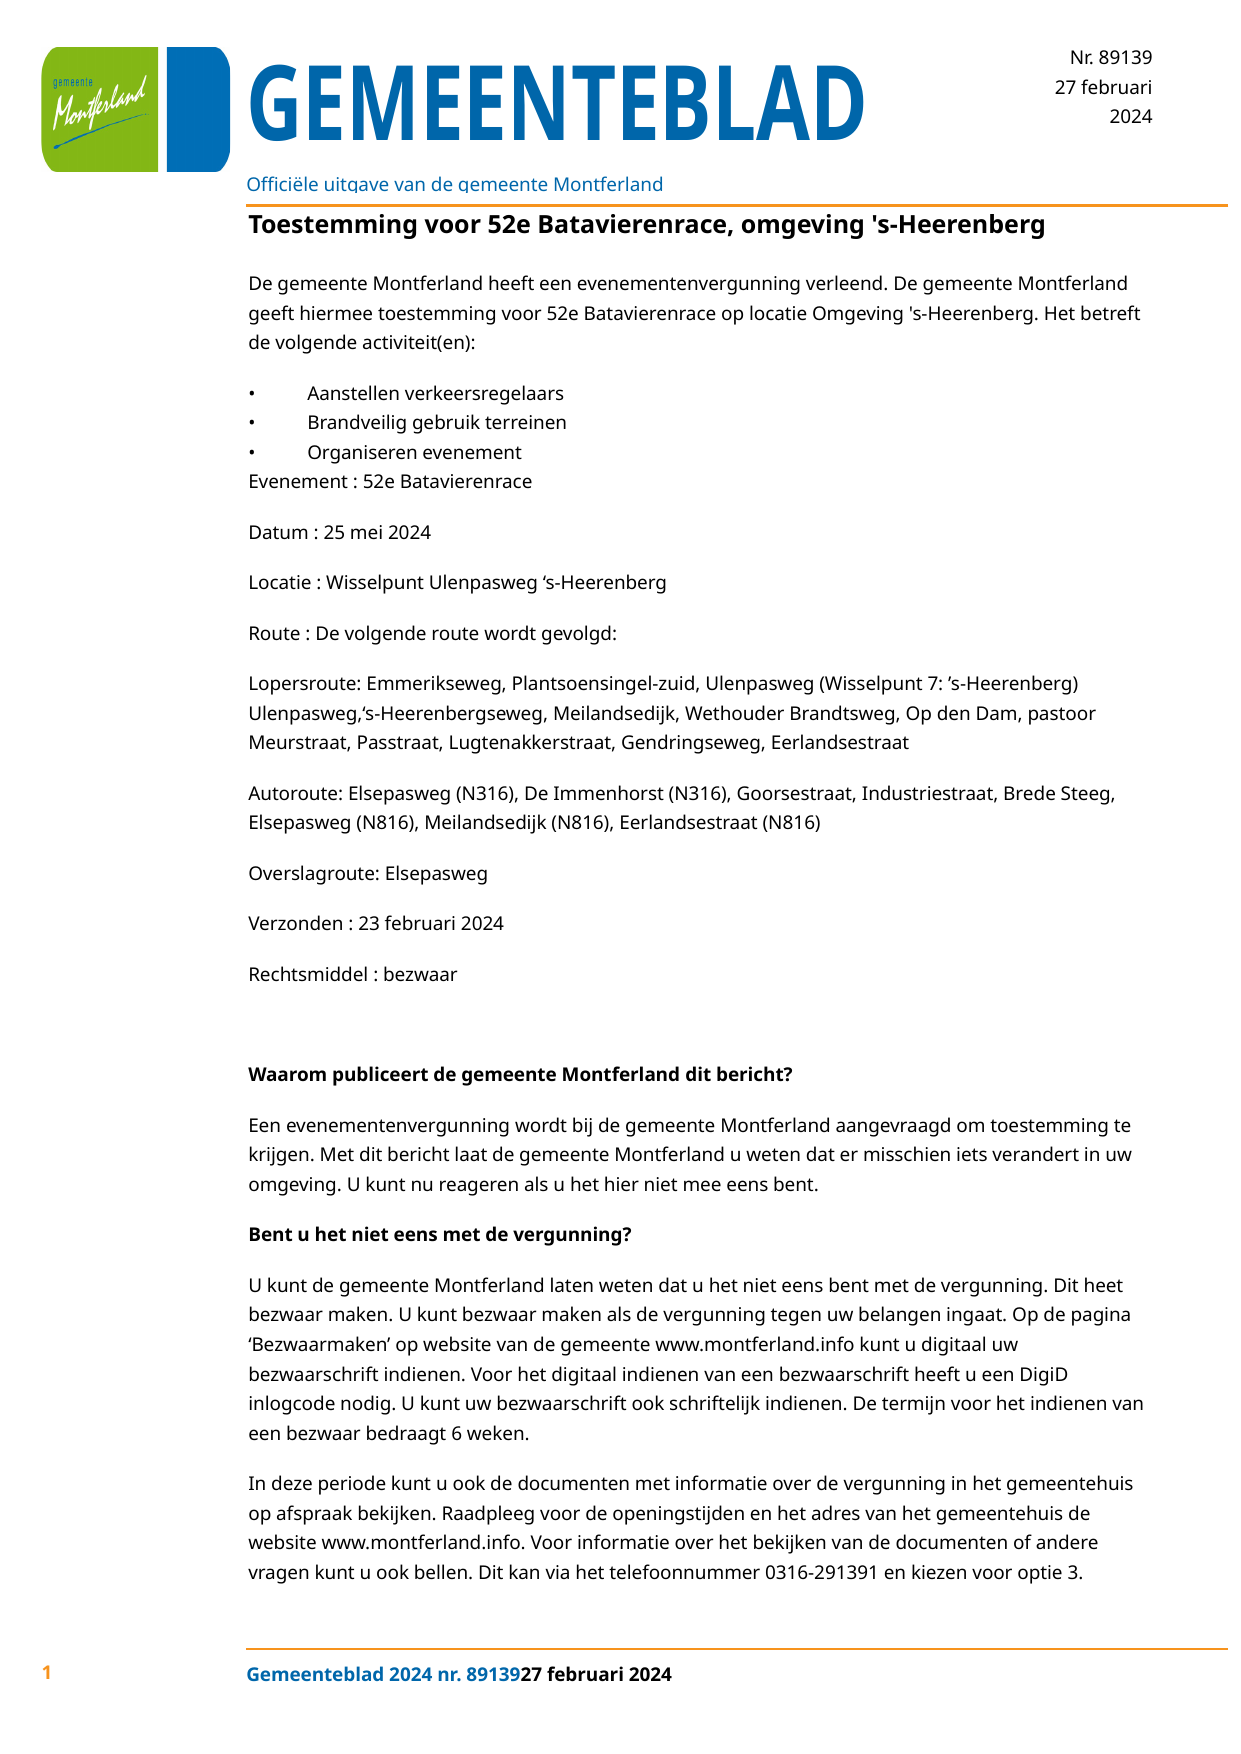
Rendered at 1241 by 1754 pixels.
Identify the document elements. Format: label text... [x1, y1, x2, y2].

list Organiseren evenement [248, 439, 1152, 465]
text Rechtsmiddel : bezwaar [248, 961, 1152, 986]
text De gemeente Montferland heeft een evenementenvergunning verleend. De gemeente Montferland geeft hiermee toestemming voor 52e Batavierenrace op locatie Omgeving 's-Heerenberg. Het betreft de volgende activiteit(en): [248, 270, 1152, 355]
text Evenement : 52e Batavierenrace [248, 469, 1152, 494]
list Brandveilig gebruik terreinen [248, 409, 1152, 435]
text Autoroute: Elsepasweg (N316), De Immenhorst (N316), Goorsestraat, Industriestraat, Brede Steeg, Elsepasweg (N816), Meilandsedijk (N816), Eerlandsestraat (N816) [248, 780, 1152, 835]
text Locatie : Wisselpunt Ulenpasweg ‘s-Heerenberg [248, 569, 1152, 595]
text Route : De volgende route wordt gevolgd: [248, 620, 1152, 646]
text Datum : 25 mei 2024 [248, 519, 1152, 545]
text Toestemming voor 52e Batavierenrace, omgeving 's-Heerenberg [248, 207, 1152, 241]
text In deze periode kunt u ook de documenten met informatie over de vergunning in het gemeentehuis op afspraak bekijken. Raadpleeg voor de openingstijden en het adres van het gemeentehuis de website www.montferland.info. Voor informatie over het bekijken van de documenten of andere vragen kunt u ook bellen. Dit kan via het telefoonnummer 0316-291391 en kiezen voor optie 3. [248, 1470, 1152, 1585]
text Overslagroute: Elsepasweg [248, 860, 1152, 886]
picture [41, 47, 231, 172]
text Waarom publiceert de gemeente Montferland dit bericht? [248, 1062, 1152, 1087]
list Aanstellen verkeersregelaars [248, 380, 1152, 406]
text Een evenementenvergunning wordt bij de gemeente Montferland aangevraagd om toestemming te krijgen. Met dit bericht laat de gemeente Montferland u weten dat er misschien iets verandert in uw omgeving. U kunt nu reageren als u het hier niet mee eens bent. [248, 1112, 1152, 1197]
text Verzonden : 23 februari 2024 [248, 910, 1152, 936]
text Lopersroute: Emmerikseweg, Plantsoensingel-zuid, Ulenpasweg (Wisselpunt 7: ’s-Heerenberg) Ulenpasweg,‘s-Heerenbergseweg, Meilandsedijk, Wethouder Brandtsweg, Op den Dam, pastoor Meurstraat, Passtraat, Lugtenakkerstraat, Gendringseweg, Eerlandsestraat [248, 670, 1152, 755]
text U kunt de gemeente Montferland laten weten dat u het niet eens bent met de vergunning. Dit heet bezwaar maken. U kunt bezwaar maken als de vergunning tegen uw belangen ingaat. Op de pagina ‘Bezwaarmaken’ op website van de gemeente www.montferland.info kunt u digitaal uw bezwaarschrift indienen. Voor het digitaal indienen van een bezwaarschrift heeft u een DigiD inlogcode nodig. U kunt uw bezwaarschrift ook schriftelijk indienen. De termijn voor het indienen van een bezwaar bedraagt 6 weken. [248, 1272, 1152, 1446]
text Bent u het niet eens met de vergunning? [248, 1222, 1152, 1247]
